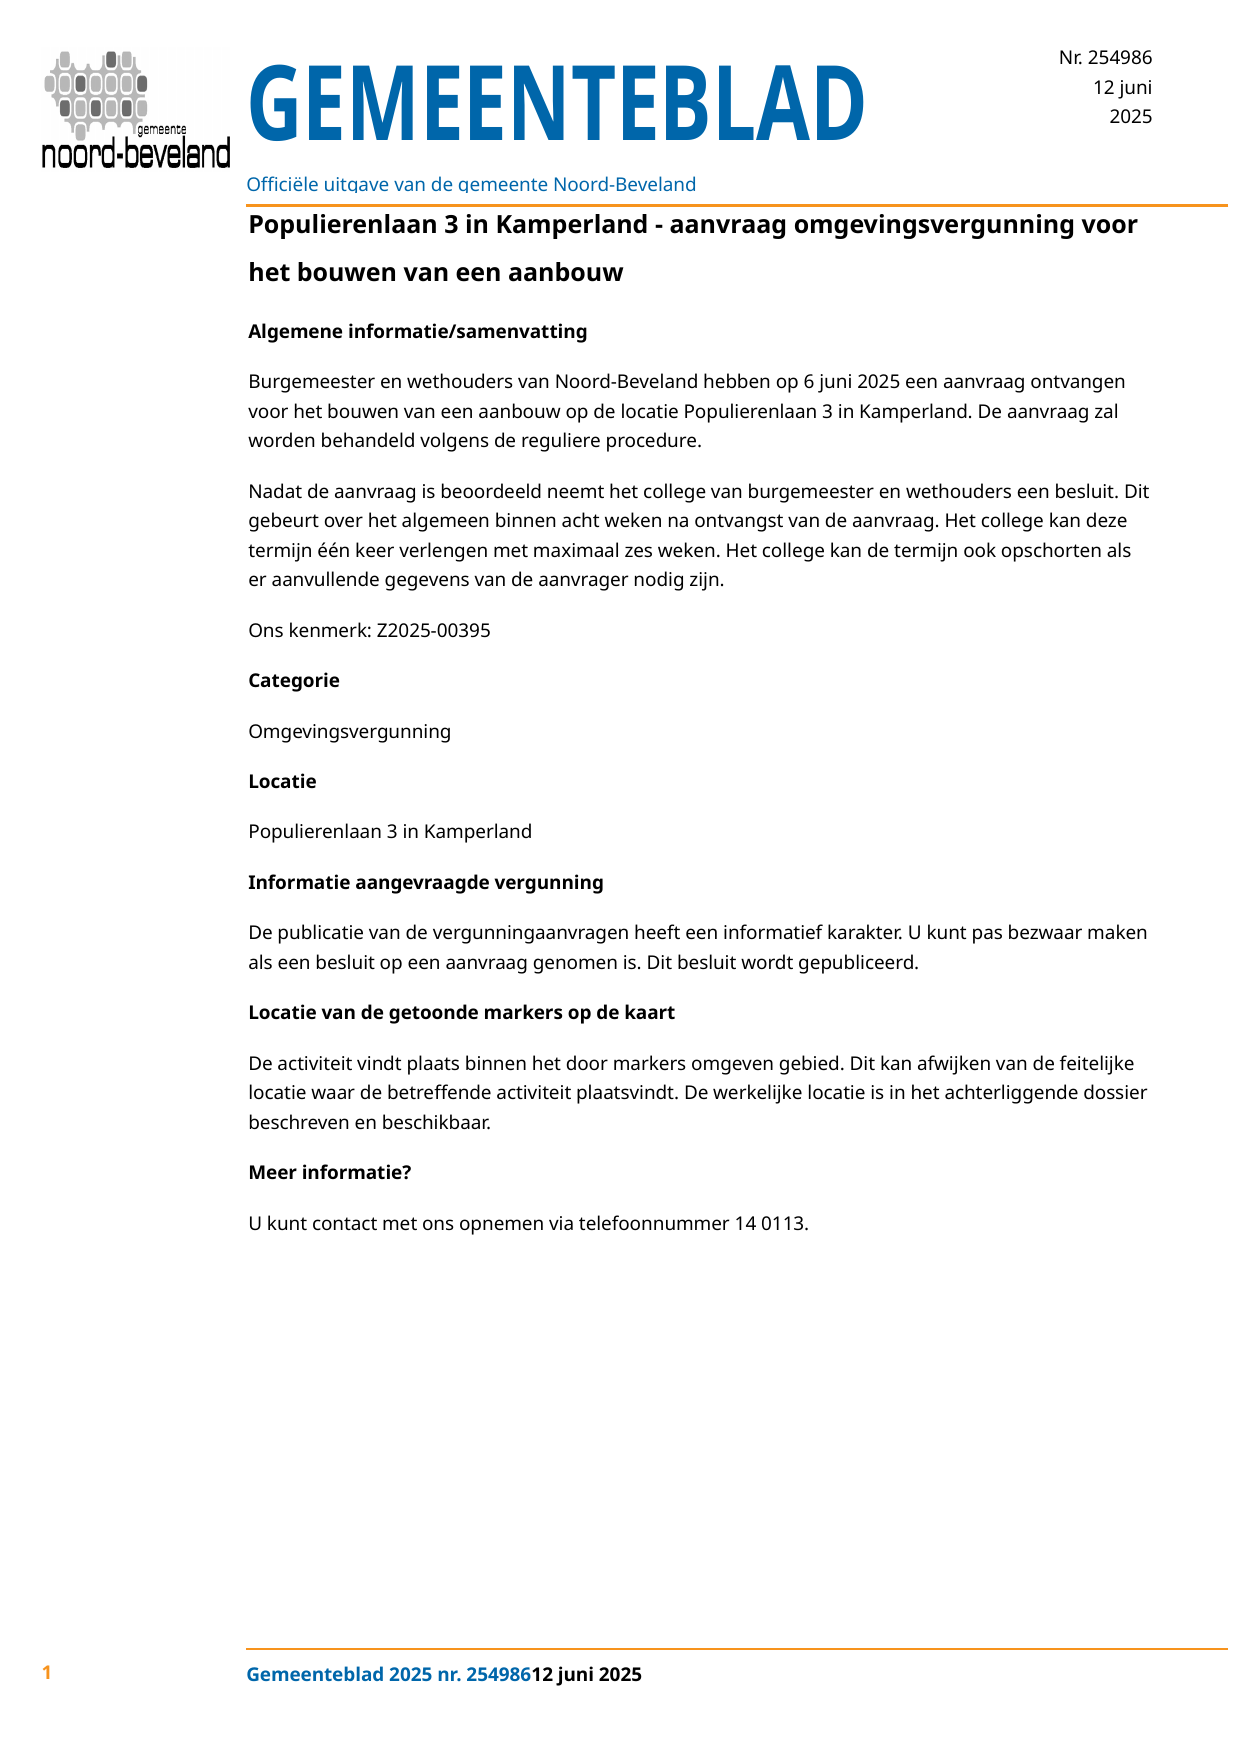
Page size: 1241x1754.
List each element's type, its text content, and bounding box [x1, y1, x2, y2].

text Nadat de aanvraag is beoordeeld neemt het college van burgemeester en wethouders een besluit. Dit gebeurt over het algemeen binnen acht weken na ontvangst van de aanvraag. Het college kan deze termijn één keer verlengen met maximaal zes weken. Het college kan de termijn ook opschorten als er aanvullende gegevens van de aanvrager nodig zijn. [248, 478, 1152, 592]
text De activiteit vindt plaats binnen het door markers omgeven gebied. Dit kan afwijken van de feitelijke locatie waar de betreffende activiteit plaatsvindt. De werkelijke locatie is in het achterliggende dossier beschreven en beschikbaar. [248, 1050, 1152, 1135]
text Informatie aangevraagde vergunning [248, 869, 1152, 895]
text Locatie [248, 768, 1152, 794]
text Ons kenmerk: Z2025-00395 [248, 617, 1152, 643]
text Burgemeester en wethouders van Noord-Beveland hebben op 6 juni 2025 een aanvraag ontvangen voor het bouwen van een aanbouw op de locatie Populierenlaan 3 in Kamperland. De aanvraag zal worden behandeld volgens de reguliere procedure. [248, 368, 1152, 453]
text Categorie [248, 667, 1152, 693]
text Algemene informatie/samenvatting [248, 318, 1152, 344]
text Populierenlaan 3 in Kamperland - aanvraag omgevingsvergunning voor het bouwen van een aanbouw [248, 207, 1152, 288]
text U kunt contact met ons opnemen via telefoonnummer 14 0113. [248, 1210, 1152, 1236]
picture [41, 47, 231, 172]
text Locatie van de getoonde markers op de kaart [248, 999, 1152, 1025]
text Populierenlaan 3 in Kamperland [248, 819, 1152, 844]
text Meer informatie? [248, 1159, 1152, 1185]
text Omgevingsvergunning [248, 718, 1152, 744]
text De publicatie van de vergunningaanvragen heeft een informatief karakter. U kunt pas bezwaar maken als een besluit op een aanvraag genomen is. Dit besluit wordt gepubliceerd. [248, 919, 1152, 975]
